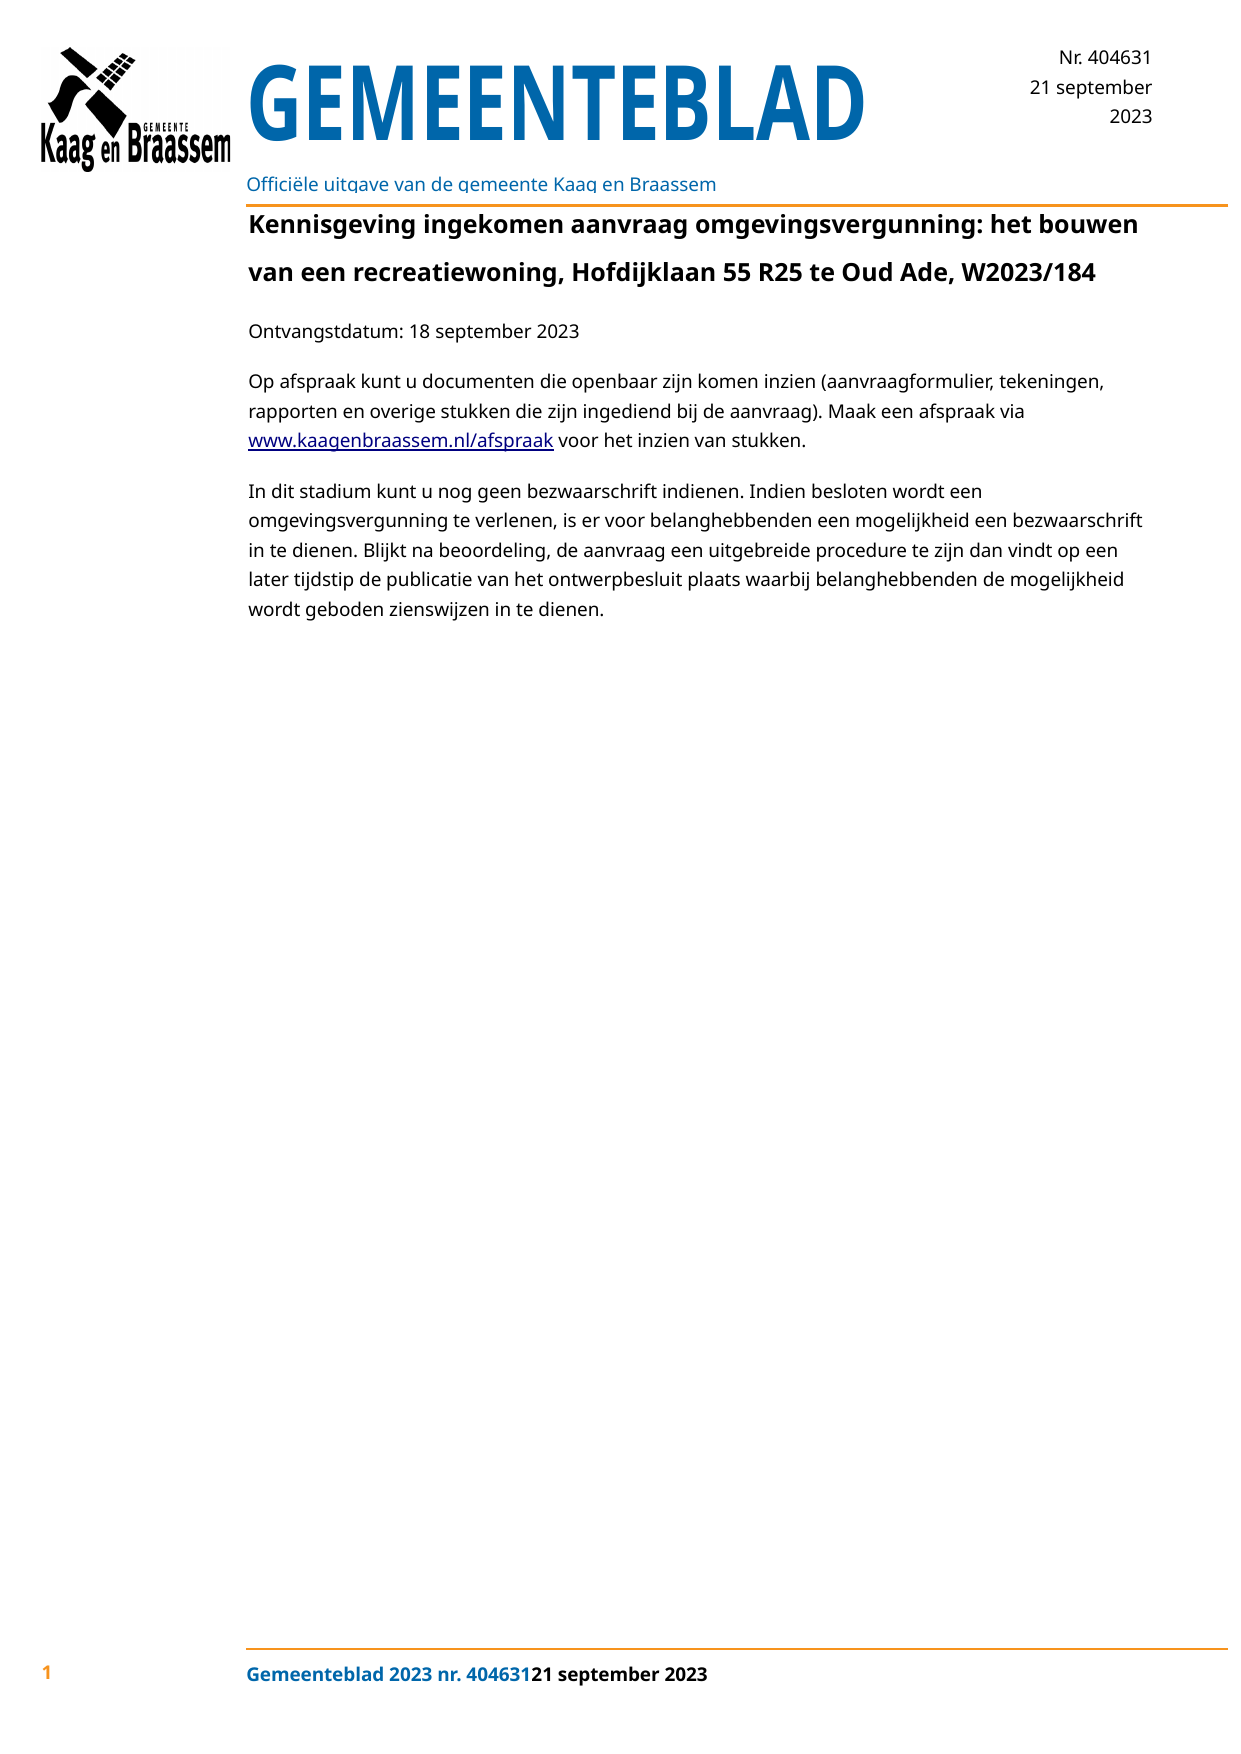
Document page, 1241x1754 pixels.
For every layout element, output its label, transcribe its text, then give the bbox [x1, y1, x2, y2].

text Kennisgeving ingekomen aanvraag omgevingsvergunning: het bouwen van een recreatiewoning, Hofdijklaan 55 R25 te Oud Ade, W2023/184 [248, 207, 1152, 288]
text Op afspraak kunt u documenten die openbaar zijn komen inzien (aanvraagformulier, tekeningen, rapporten en overige stukken die zijn ingediend bij de aanvraag). Maak een afspraak via www.kaagenbraassem.nl/afspraak voor het inzien van stukken. [248, 368, 1152, 453]
picture [41, 47, 231, 172]
text Ontvangstdatum: 18 september 2023 [248, 318, 1152, 344]
text In dit stadium kunt u nog geen bezwaarschrift indienen. Indien besloten wordt een omgevingsvergunning te verlenen, is er voor belanghebbenden een mogelijkheid een bezwaarschrift in te dienen. Blijkt na beoordeling, de aanvraag een uitgebreide procedure te zijn dan vindt op een later tijdstip de publicatie van het ontwerpbesluit plaats waarbij belanghebbenden de mogelijkheid wordt geboden zienswijzen in te dienen. [248, 478, 1152, 622]
